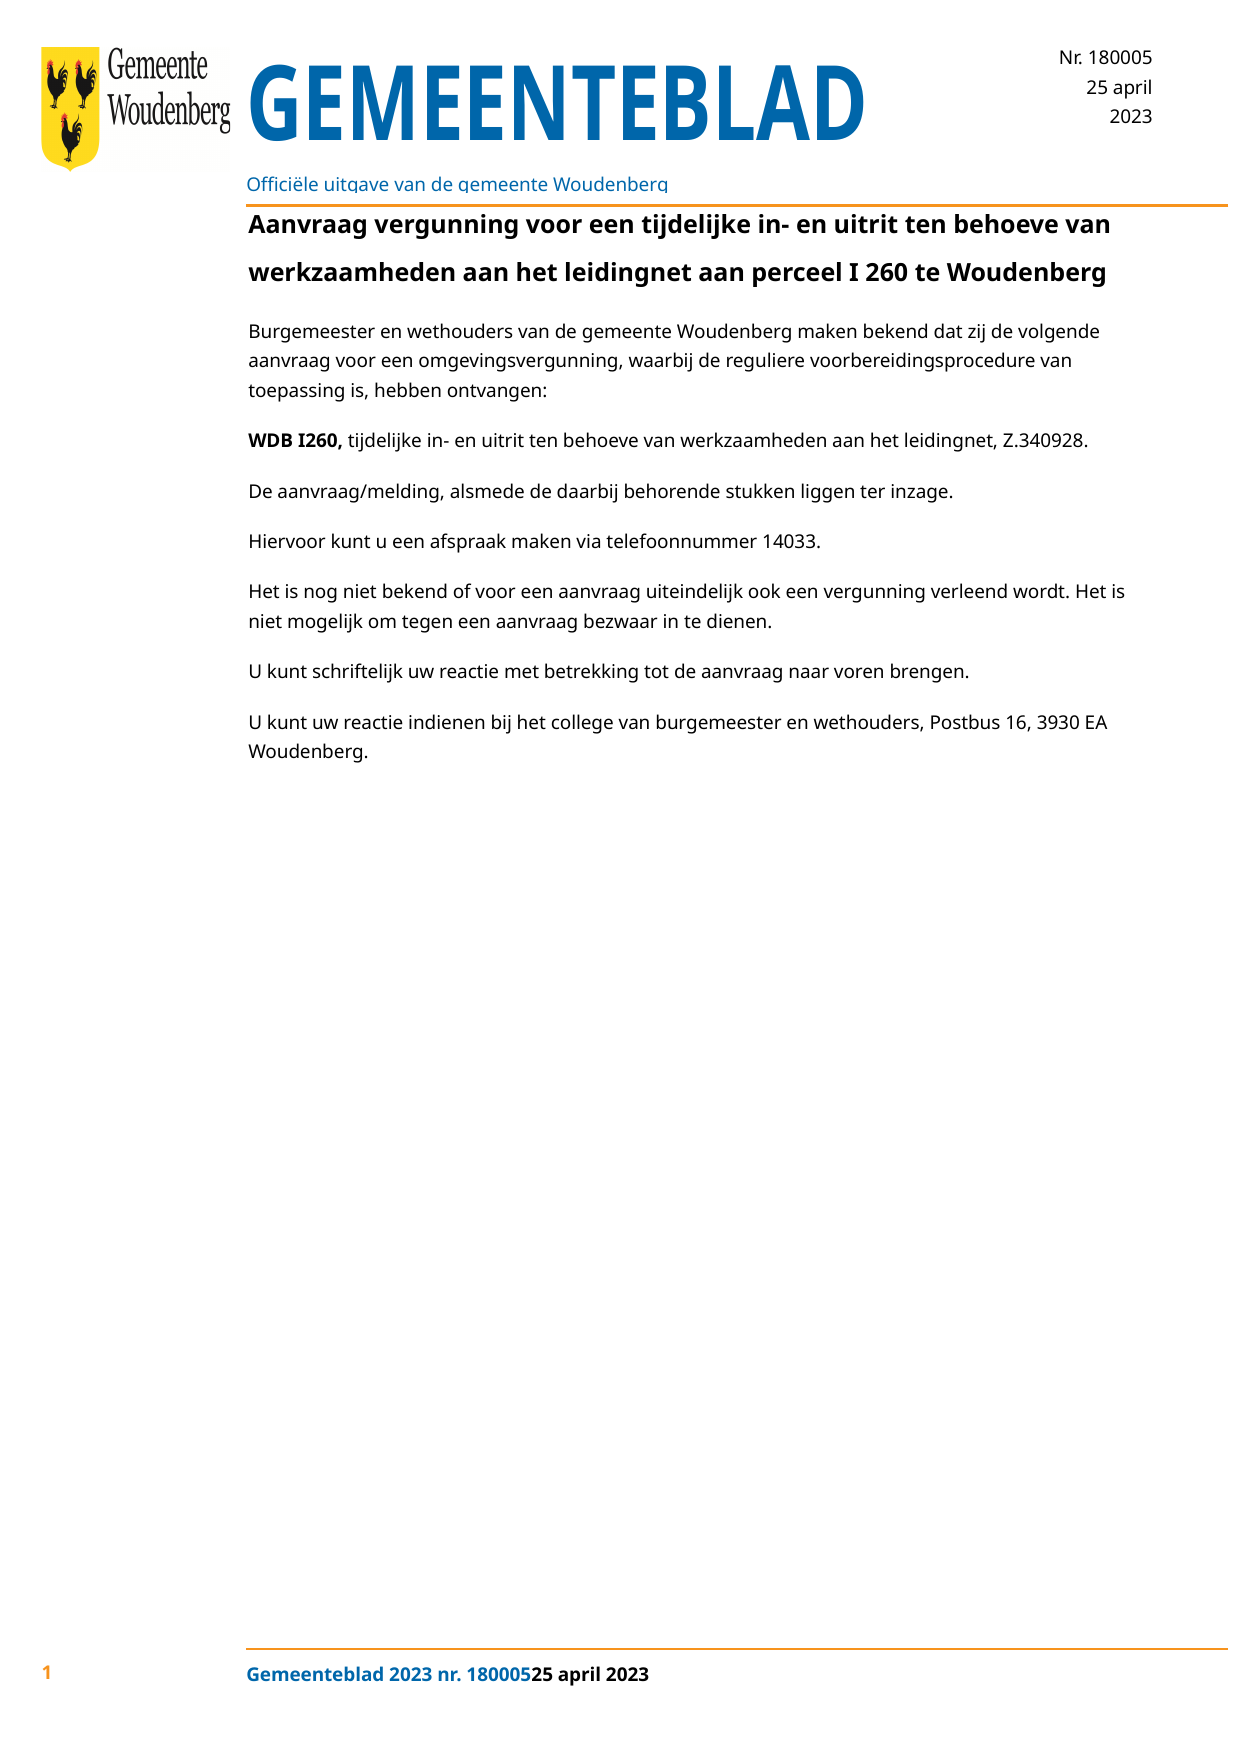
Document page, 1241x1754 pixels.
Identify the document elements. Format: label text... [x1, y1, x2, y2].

text U kunt uw reactie indienen bij het college van burgemeester en wethouders, Postbus 16, 3930 EA Woudenberg. [248, 709, 1152, 764]
text WDB I260, tijdelijke in- en uitrit ten behoeve van werkzaamheden aan het leidingnet, Z.340928. [248, 427, 1152, 453]
text Hiervoor kunt u een afspraak maken via telefoonnummer 14033. [248, 528, 1152, 554]
text U kunt schriftelijk uw reactie met betrekking tot de aanvraag naar voren brengen. [248, 659, 1152, 684]
text De aanvraag/melding, alsmede de daarbij behorende stukken liggen ter inzage. [248, 478, 1152, 504]
picture [41, 47, 231, 172]
text Burgemeester en wethouders van de gemeente Woudenberg maken bekend dat zij de volgende aanvraag voor een omgevingsvergunning, waarbij de reguliere voorbereidingsprocedure van toepassing is, hebben ontvangen: [248, 318, 1152, 403]
text Het is nog niet bekend of voor een aanvraag uiteindelijk ook een vergunning verleend wordt. Het is niet mogelijk om tegen een aanvraag bezwaar in te dienen. [248, 579, 1152, 634]
text Aanvraag vergunning voor een tijdelijke in- en uitrit ten behoeve van werkzaamheden aan het leidingnet aan perceel I 260 te Woudenberg [248, 207, 1152, 288]
